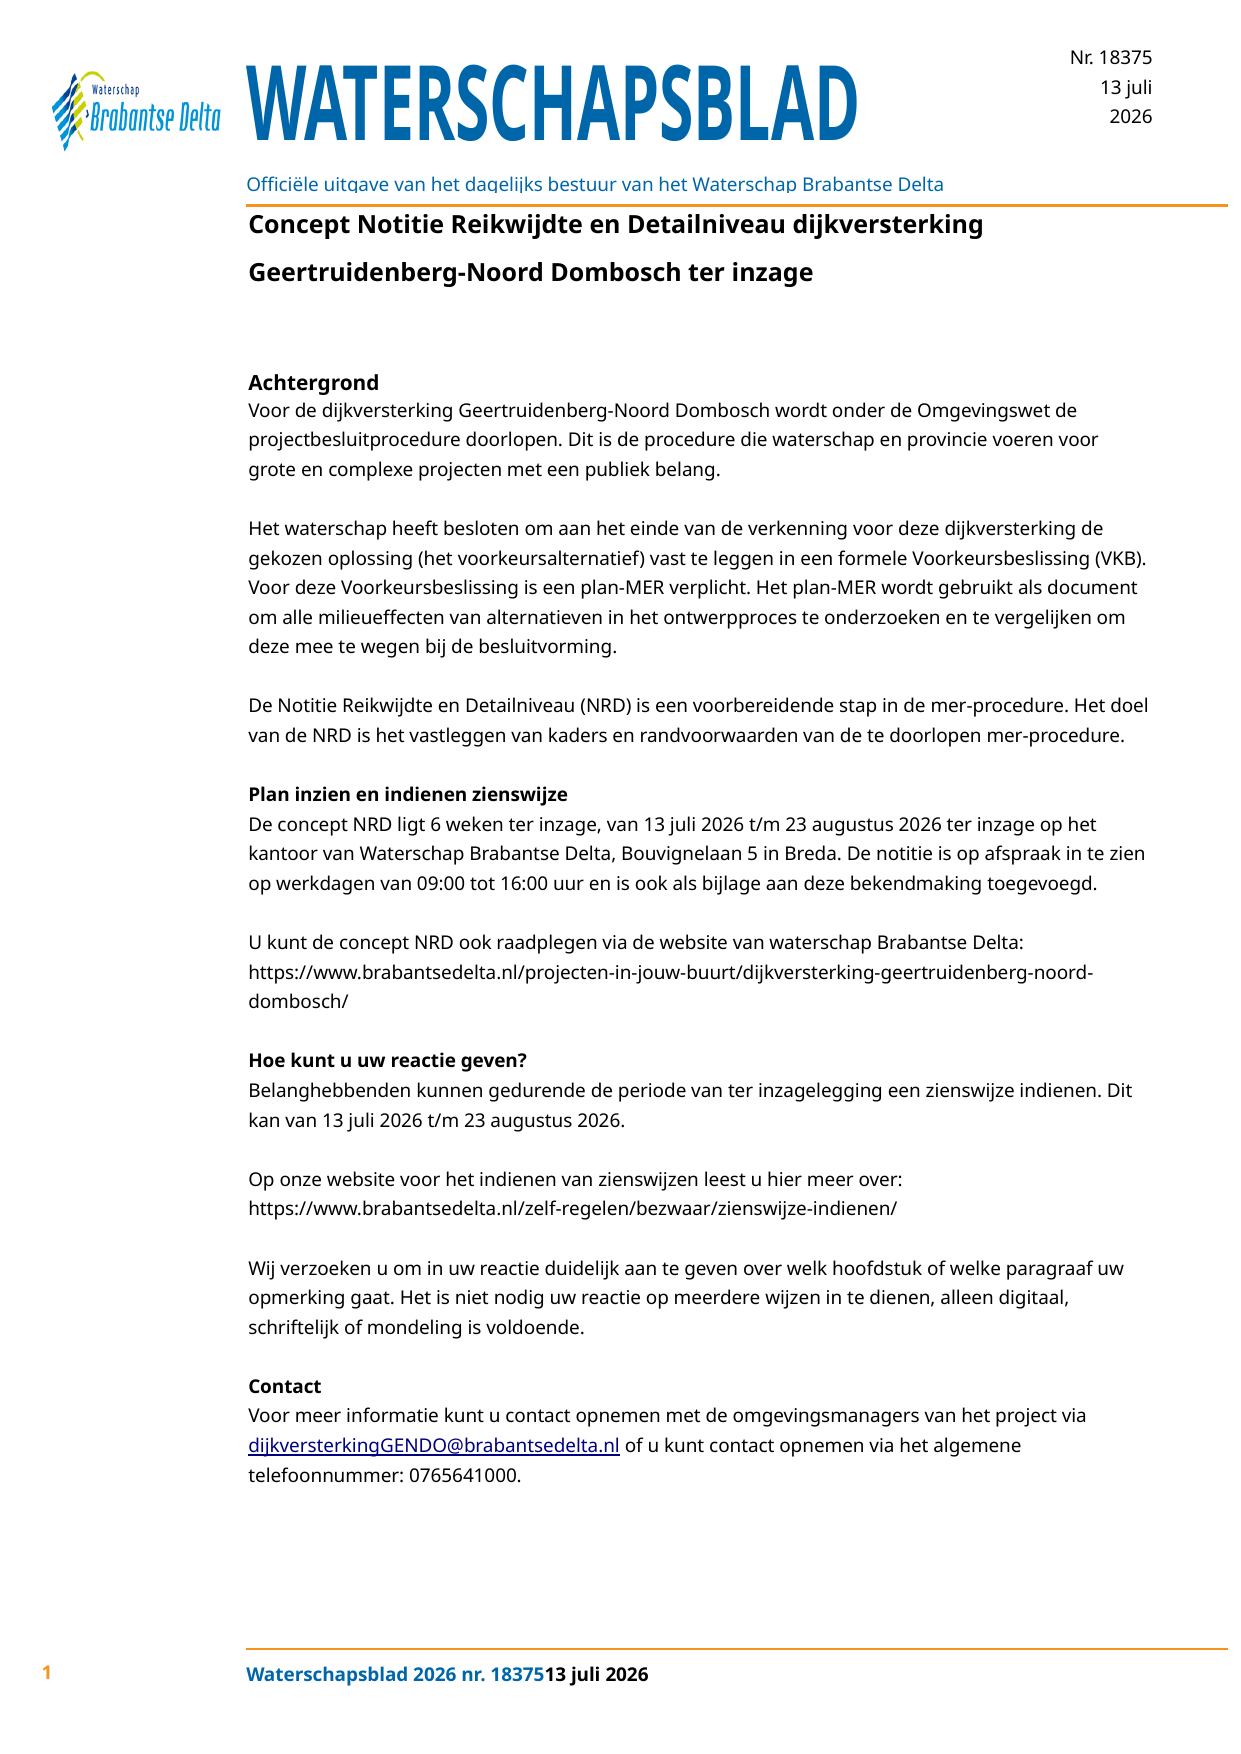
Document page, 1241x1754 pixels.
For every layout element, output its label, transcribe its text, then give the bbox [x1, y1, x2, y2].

text Wij verzoeken u om in uw reactie duidelijk aan te geven over welk hoofdstuk of welke paragraaf uw opmerking gaat. Het is niet nodig uw reactie op meerdere wijzen in te dienen, alleen digitaal, schriftelijk of mondeling is voldoende. [248, 1255, 1152, 1339]
text De concept NRD ligt 6 weken ter inzage, van 13 juli 2026 t/m 23 augustus 2026 ter inzage op het kantoor van Waterschap Brabantse Delta, Bouvignelaan 5 in Breda. De notitie is op afspraak in te zien op werkdagen van 09:00 tot 16:00 uur en is ook als bijlage aan deze bekendmaking toegevoegd. [248, 811, 1152, 896]
text Voor de dijkversterking Geertruidenberg-Noord Dombosch wordt onder de Omgevingswet de projectbesluitprocedure doorlopen. Dit is de procedure die waterschap en provincie voeren voor grote en complexe projecten met een publiek belang. [248, 397, 1152, 482]
text Op onze website voor het indienen van zienswijzen leest u hier meer over: [248, 1166, 1152, 1192]
text De Notitie Reikwijdte en Detailniveau (NRD) is een voorbereidende stap in de mer-procedure. Het doel van de NRD is het vastleggen van kaders en randvoorwaarden van de te doorlopen mer-procedure. [248, 693, 1152, 748]
text https://www.brabantsedelta.nl/projecten-in-jouw-buurt/dijkversterking-geertruidenberg-noord-dombosch/ [248, 959, 1152, 1014]
text Concept Notitie Reikwijdte en Detailniveau dijkversterking Geertruidenberg-Noord Dombosch ter inzage [248, 207, 1152, 288]
text Contact [248, 1373, 1152, 1399]
text Voor meer informatie kunt u contact opnemen met de omgevingsmanagers van het project via dijkversterkingGENDO@brabantsedelta.nl of u kunt contact opnemen via het algemene telefoonnummer: 0765641000. [248, 1403, 1152, 1487]
picture [41, 47, 231, 172]
text Belanghebbenden kunnen gedurende de periode van ter inzagelegging een zienswijze indienen. Dit kan van 13 juli 2026 t/m 23 augustus 2026. [248, 1077, 1152, 1132]
text Plan inzien en indienen zienswijze [248, 781, 1152, 807]
text Het waterschap heeft besloten om aan het einde van de verkenning voor deze dijkversterking de gekozen oplossing (het voorkeursalternatief) vast te leggen in een formele Voorkeursbeslissing (VKB). Voor deze Voorkeursbeslissing is een plan-MER verplicht. Het plan-MER wordt gebruikt als document om alle milieueffecten van alternatieven in het ontwerpproces te onderzoeken en te vergelijken om deze mee te wegen bij de besluitvorming. [248, 515, 1152, 659]
text U kunt de concept NRD ook raadplegen via de website van waterschap Brabantse Delta: [248, 929, 1152, 955]
text https://www.brabantsedelta.nl/zelf-regelen/bezwaar/zienswijze-indienen/ [248, 1196, 1152, 1221]
text Achtergrond [248, 368, 1152, 397]
text Hoe kunt u uw reactie geven? [248, 1048, 1152, 1073]
